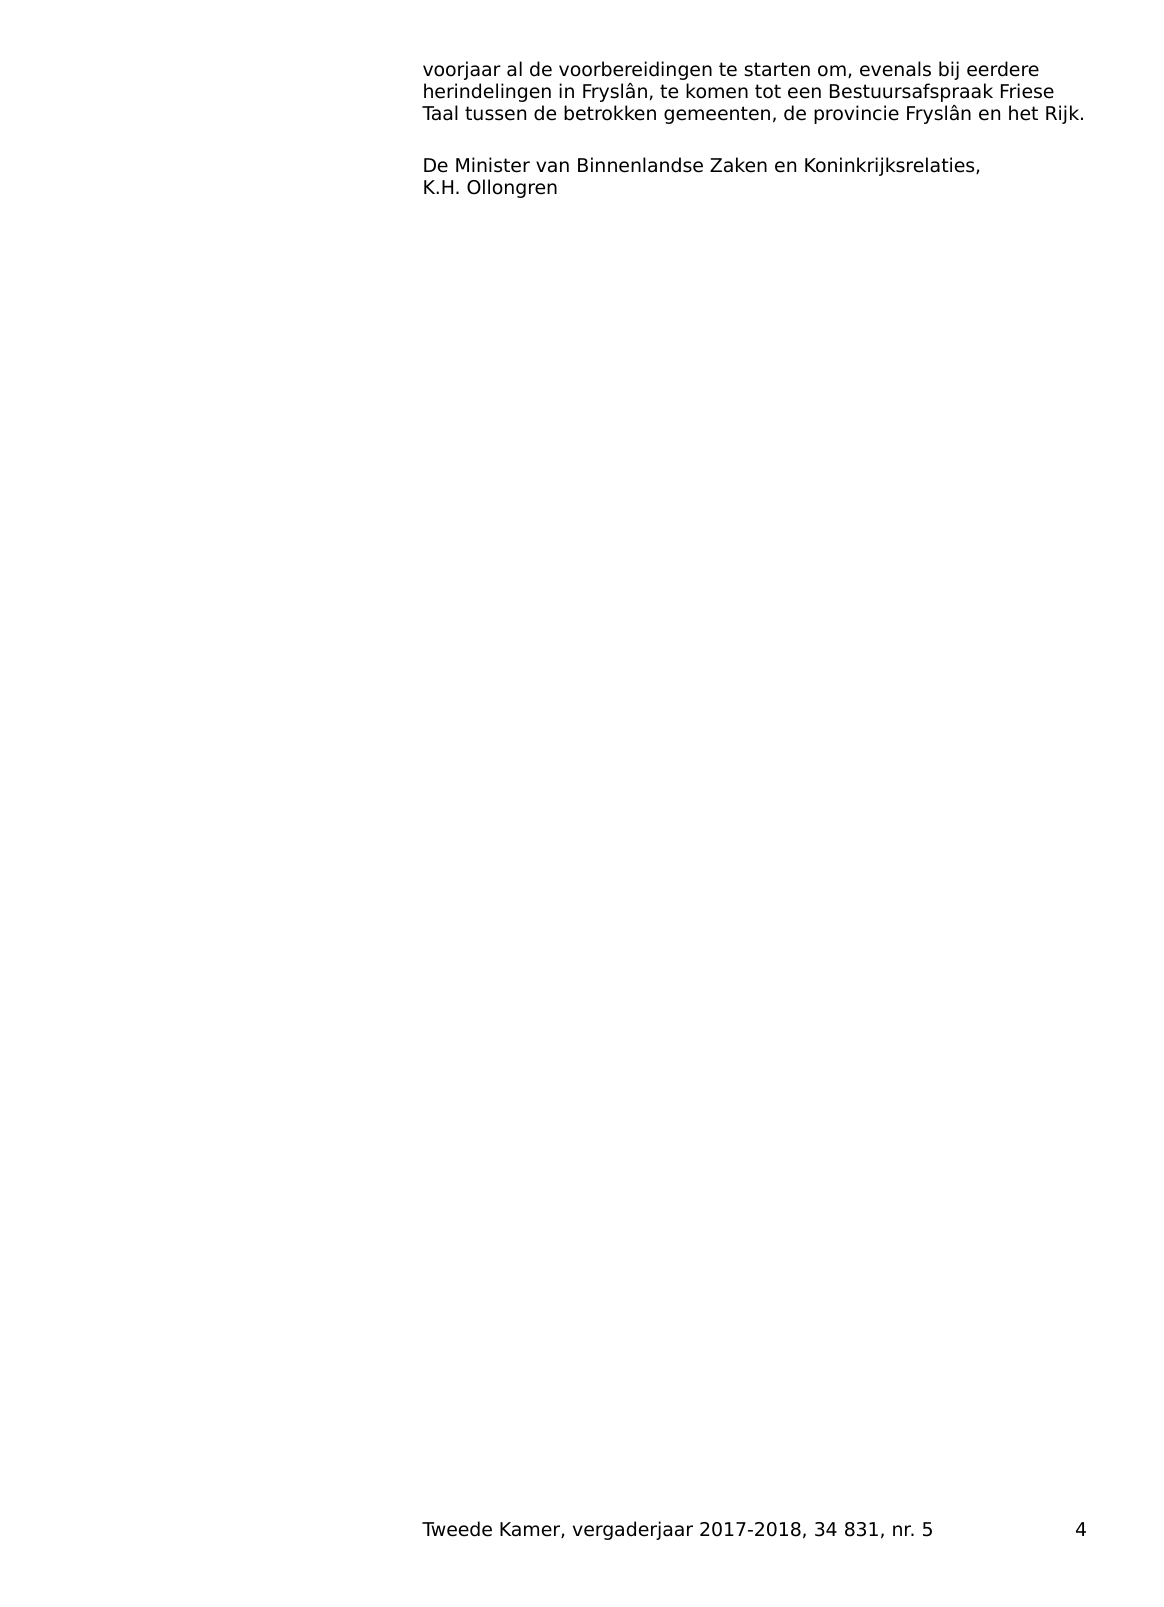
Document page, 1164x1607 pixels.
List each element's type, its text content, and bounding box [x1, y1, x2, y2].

text voorjaar al de voorbereidingen te starten om, evenals bij eerdere herindelingen in Fryslân, te komen tot een Bestuursafspraak Friese Taal tussen de betrokken gemeenten, de provincie Fryslân en het Rijk. [422, 59, 1087, 125]
text De Minister van Binnenlandse Zaken en Koninkrijksrelaties, K.H. Ollongren [422, 155, 1087, 199]
